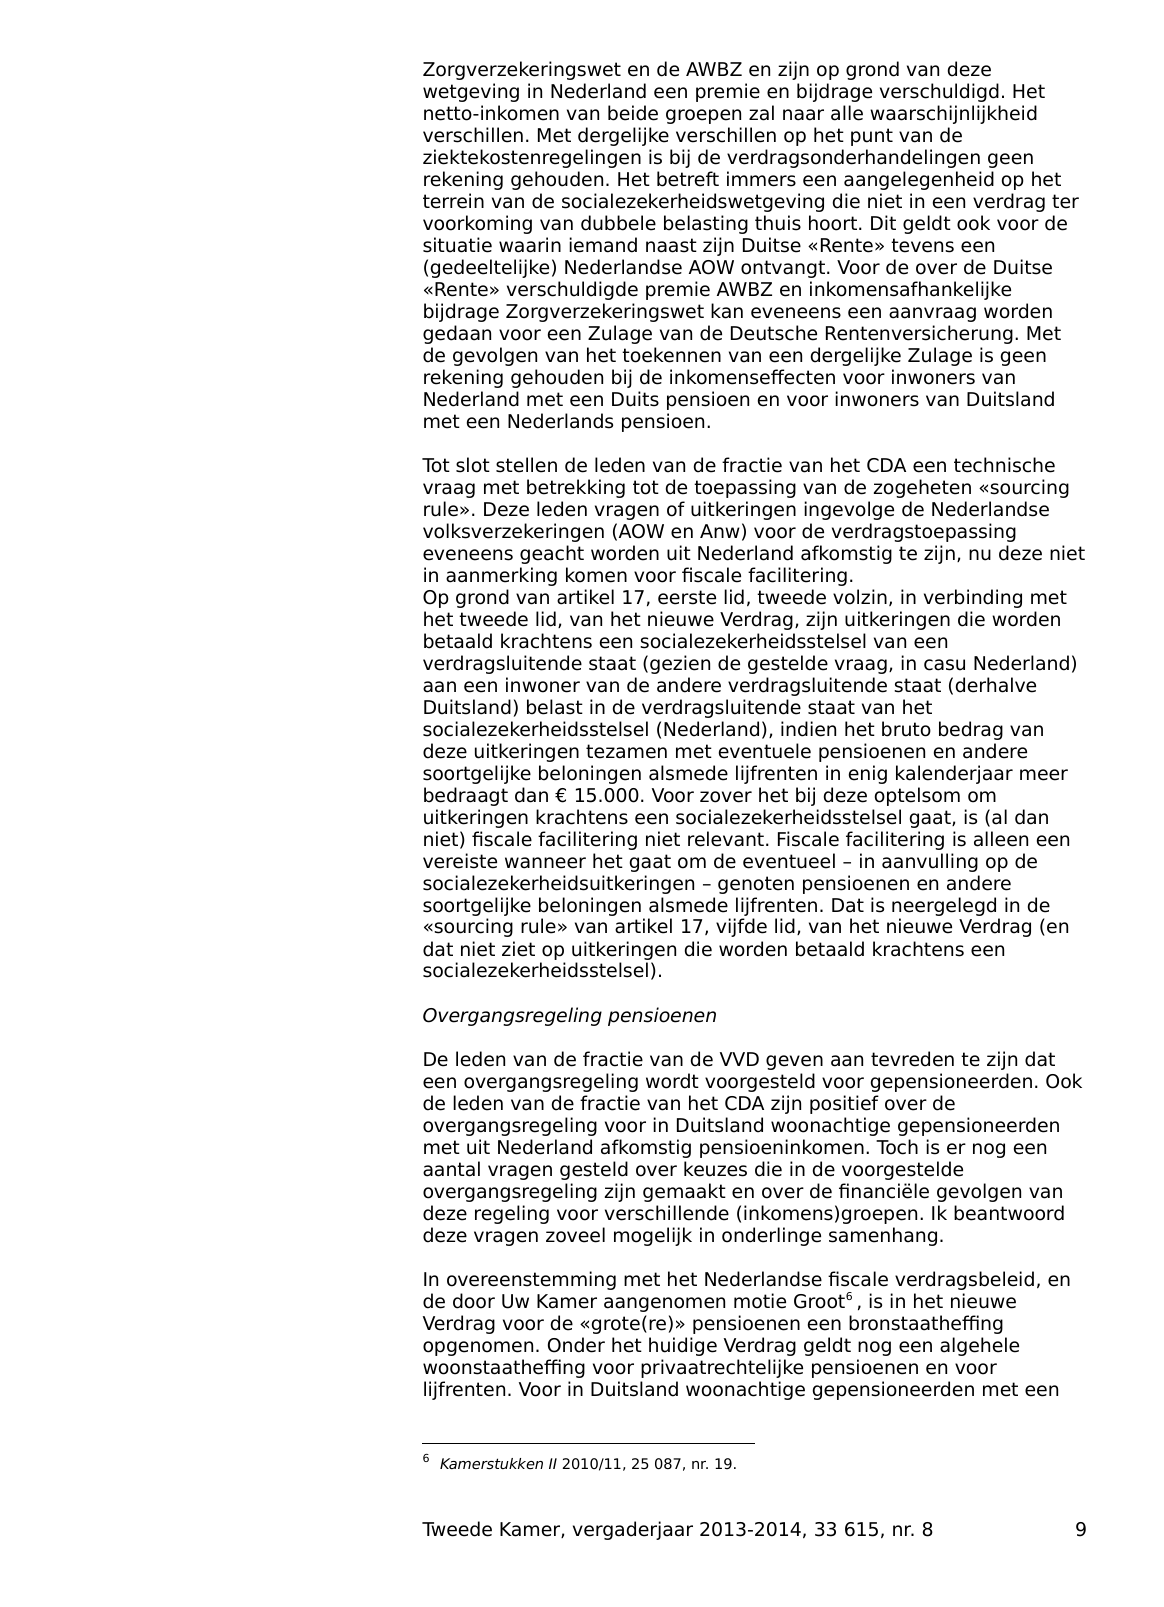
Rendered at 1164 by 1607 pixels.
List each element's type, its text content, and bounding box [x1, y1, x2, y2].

text Op grond van artikel 17, eerste lid, tweede volzin, in verbinding met het tweede lid, van het nieuwe Verdrag, zijn uitkeringen die worden betaald krachtens een socialezekerheidsstelsel van een verdragsluitende staat (gezien de gestelde vraag, in casu Nederland) aan een inwoner van de andere verdragsluitende staat (derhalve Duitsland) belast in de verdragsluitende staat van het socialezekerheidsstelsel (Nederland), indien het bruto bedrag van deze uitkeringen tezamen met eventuele pensioenen en andere soortgelijke beloningen alsmede lijfrenten in enig kalenderjaar meer bedraagt dan € 15.000. Voor zover het bij deze optelsom om uitkeringen krachtens een socialezekerheidsstelsel gaat, is (al dan niet) fiscale facilitering niet relevant. Fiscale facilitering is alleen een vereiste wanneer het gaat om de eventueel – in aanvulling op de socialezekerheidsuitkeringen – genoten pensioenen en andere soortgelijke beloningen alsmede lijfrenten. Dat is neergelegd in de «sourcing rule» van artikel 17, vijfde lid, van het nieuwe Verdrag (en dat niet ziet op uitkeringen die worden betaald krachtens een socialezekerheidsstelsel). [422, 587, 1087, 982]
text Zorgverzekeringswet en de AWBZ en zijn op grond van deze wetgeving in Nederland een premie en bijdrage verschuldigd. Het netto-inkomen van beide groepen zal naar alle waarschijnlijkheid verschillen. Met dergelijke verschillen op het punt van de ziektekostenregelingen is bij de verdragsonderhandelingen geen rekening gehouden. Het betreft immers een aangelegenheid op het terrein van de socialezekerheidswetgeving die niet in een verdrag ter voorkoming van dubbele belasting thuis hoort. Dit geldt ook voor de situatie waarin iemand naast zijn Duitse «Rente» tevens een (gedeeltelijke) Nederlandse AOW ontvangt. Voor de over de Duitse «Rente» verschuldigde premie AWBZ en inkomensafhankelijke bijdrage Zorgverzekeringswet kan eveneens een aanvraag worden gedaan voor een Zulage van de Deutsche Rentenversicherung. Met de gevolgen van het toekennen van een dergelijke Zulage is geen rekening gehouden bij de inkomenseffecten voor inwoners van Nederland met een Duits pensioen en voor inwoners van Duitsland met een Nederlands pensioen. [422, 59, 1087, 433]
text Kamerstukken II 2010/11, 25 087, nr. 19. [422, 1452, 1087, 1474]
subtitle Overgangsregeling pensioenen [422, 1004, 1087, 1027]
text In overeenstemming met het Nederlandse fiscale verdragsbeleid, en de door Uw Kamer aangenomen motie Groot, is in het nieuwe Verdrag voor de «grote(re)» pensioenen een bronstaatheffing opgenomen. Onder het huidige Verdrag geldt nog een algehele woonstaatheffing voor privaatrechtelijke pensioenen en voor lijfrenten. Voor in Duitsland woonachtige gepensioneerden met een [422, 1269, 1087, 1401]
text Tot slot stellen de leden van de fractie van het CDA een technische vraag met betrekking tot de toepassing van de zogeheten «sourcing rule». Deze leden vragen of uitkeringen ingevolge de Nederlandse volksverzekeringen (AOW en Anw) voor de verdragstoepassing eveneens geacht worden uit Nederland afkomstig te zijn, nu deze niet in aanmerking komen voor fiscale facilitering. [422, 455, 1087, 587]
text De leden van de fractie van de VVD geven aan tevreden te zijn dat een overgangsregeling wordt voorgesteld voor gepensioneerden. Ook de leden van de fractie van het CDA zijn positief over de overgangsregeling voor in Duitsland woonachtige gepensioneerden met uit Nederland afkomstig pensioeninkomen. Toch is er nog een aantal vragen gesteld over keuzes die in de voorgestelde overgangsregeling zijn gemaakt en over de financiële gevolgen van deze regeling voor verschillende (inkomens)groepen. Ik beantwoord deze vragen zoveel mogelijk in onderlinge samenhang. [422, 1049, 1087, 1247]
